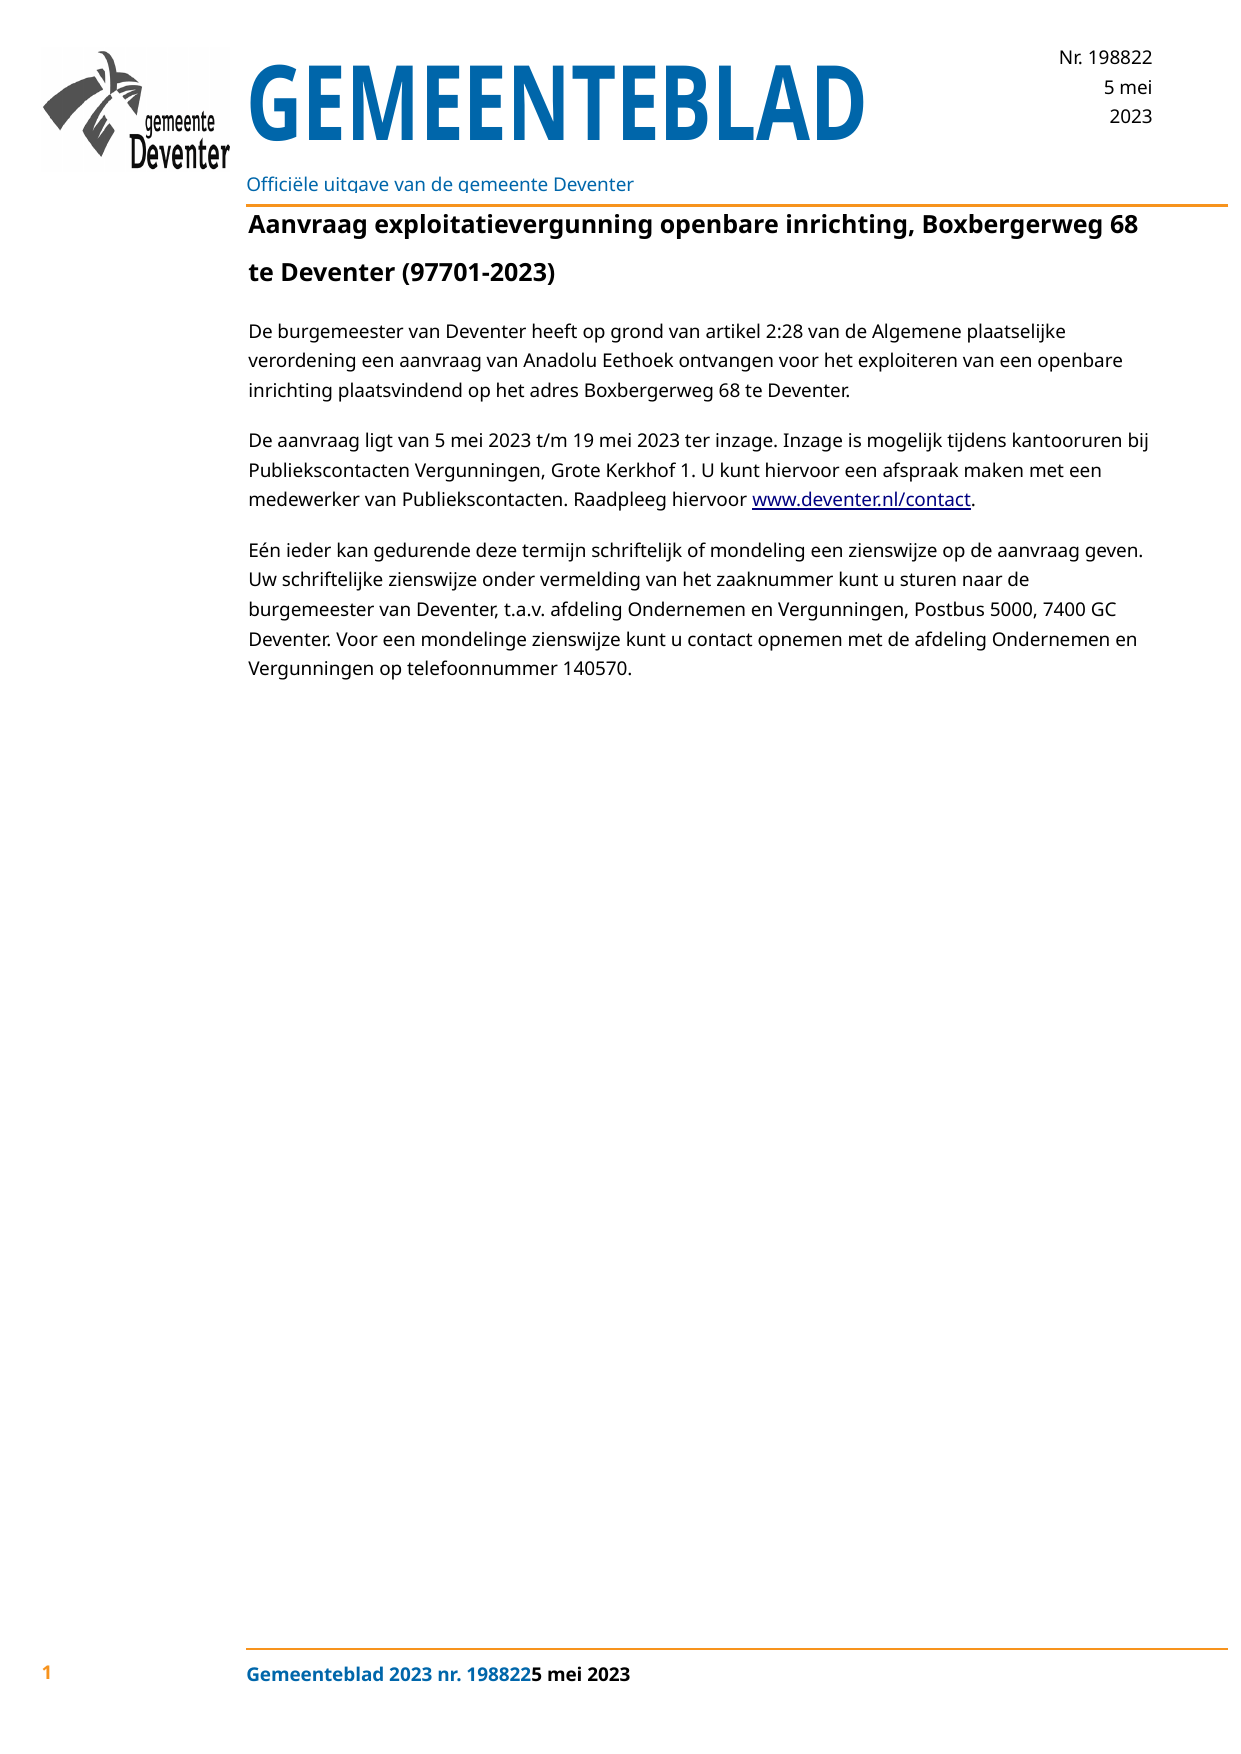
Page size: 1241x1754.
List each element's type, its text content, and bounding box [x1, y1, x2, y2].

text De aanvraag ligt van 5 mei 2023 t/m 19 mei 2023 ter inzage. Inzage is mogelijk tijdens kantooruren bij Publiekscontacten Vergunningen, Grote Kerkhof 1. U kunt hiervoor een afspraak maken met een medewerker van Publiekscontacten. Raadpleeg hiervoor www.deventer.nl/contact. [248, 427, 1152, 512]
text Aanvraag exploitatievergunning openbare inrichting, Boxbergerweg 68 te Deventer (97701-2023) [248, 207, 1152, 288]
text De burgemeester van Deventer heeft op grond van artikel 2:28 van de Algemene plaatselijke verordening een aanvraag van Anadolu Eethoek ontvangen voor het exploiteren van een openbare inrichting plaatsvindend op het adres Boxbergerweg 68 te Deventer. [248, 318, 1152, 403]
text Eén ieder kan gedurende deze termijn schriftelijk of mondeling een zienswijze op de aanvraag geven. Uw schriftelijke zienswijze onder vermelding van het zaaknummer kunt u sturen naar de burgemeester van Deventer, t.a.v. afdeling Ondernemen en Vergunningen, Postbus 5000, 7400 GC Deventer. Voor een mondelinge zienswijze kunt u contact opnemen met de afdeling Ondernemen en Vergunningen op telefoonnummer 140570. [248, 537, 1152, 681]
picture [41, 47, 231, 172]
